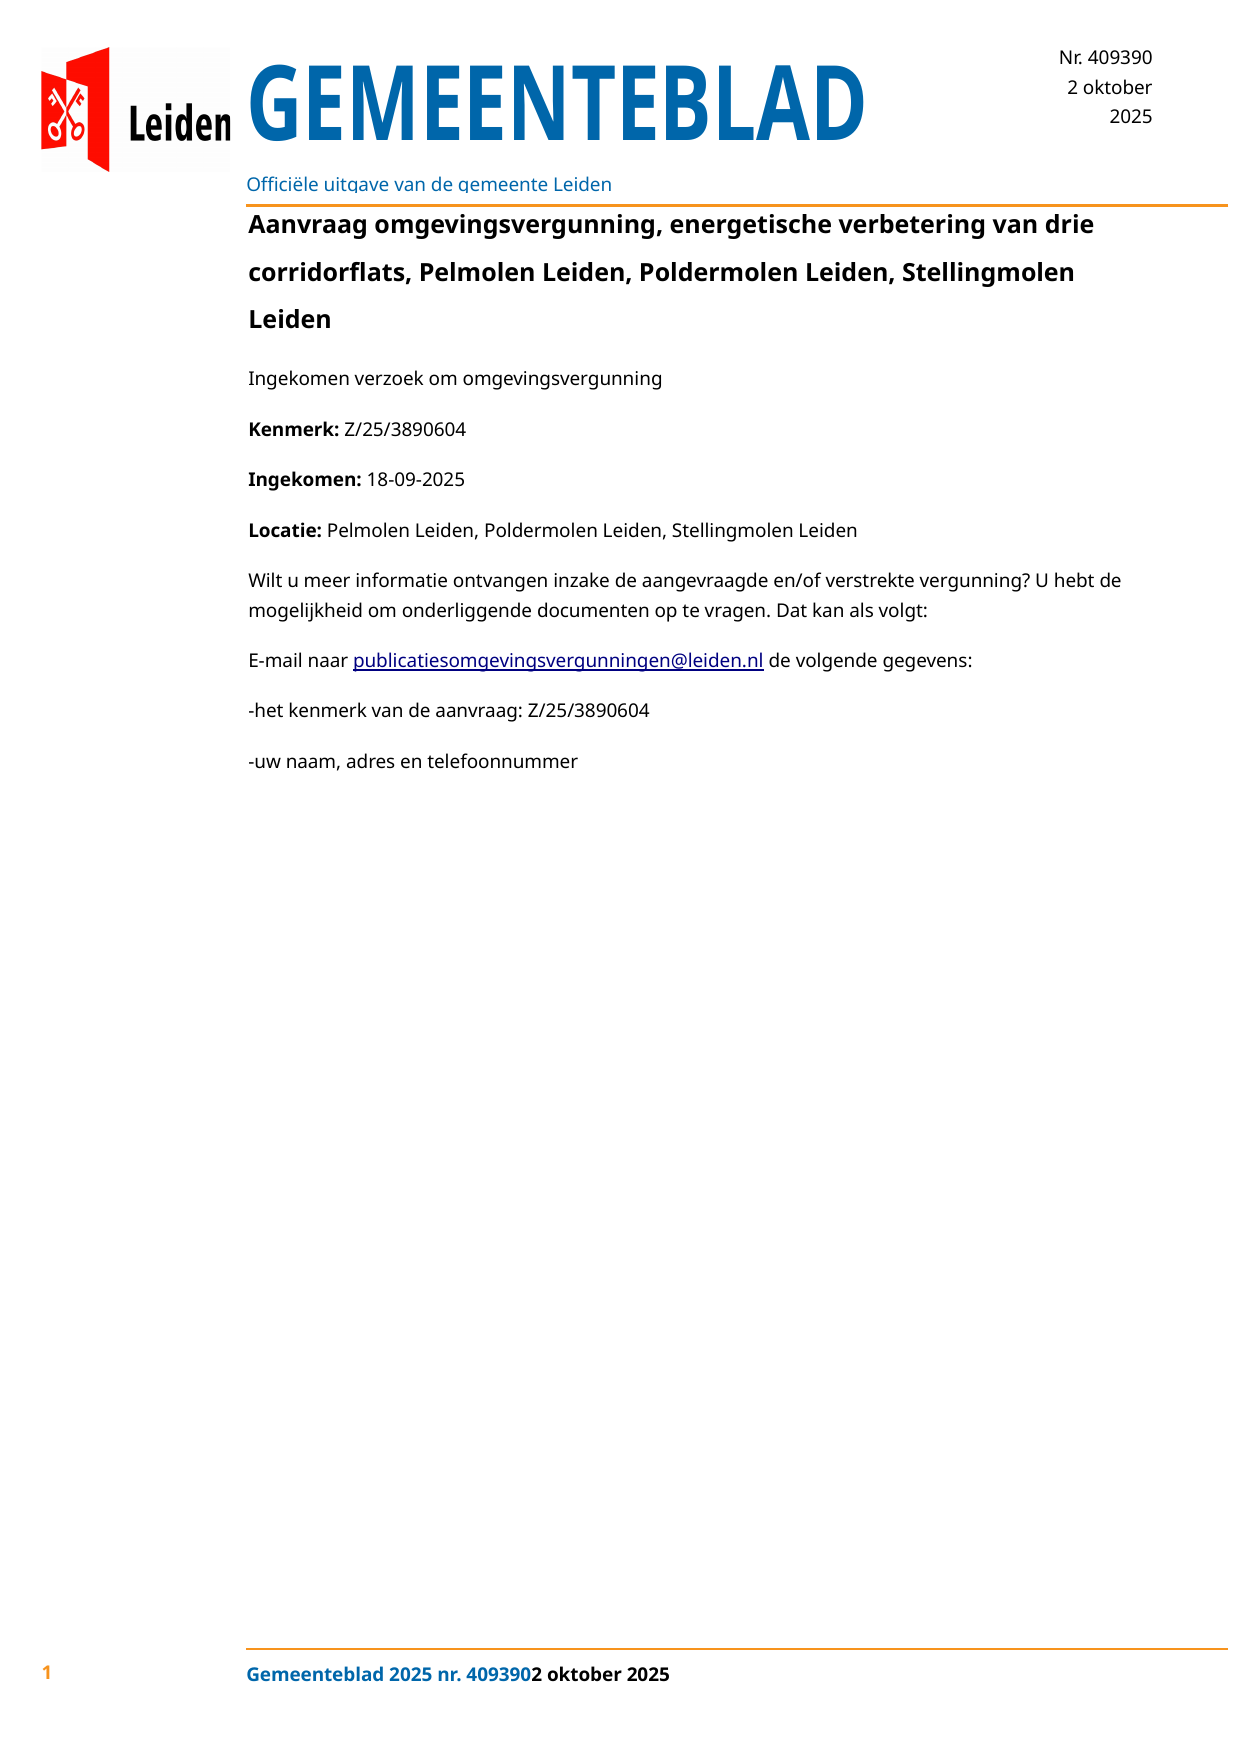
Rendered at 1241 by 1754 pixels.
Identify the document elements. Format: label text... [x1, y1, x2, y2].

text Aanvraag omgevingsvergunning, energetische verbetering van drie corridorflats, Pelmolen Leiden, Poldermolen Leiden, Stellingmolen Leiden [248, 207, 1152, 336]
text Ingekomen verzoek om omgevingsvergunning [248, 366, 1152, 391]
text Wilt u meer informatie ontvangen inzake de aangevraagde en/of verstrekte vergunning? U hebt de mogelijkheid om onderliggende documenten op te vragen. Dat kan als volgt: [248, 567, 1152, 622]
text Locatie: Pelmolen Leiden, Poldermolen Leiden, Stellingmolen Leiden [248, 517, 1152, 542]
text -uw naam, adres en telefoonnummer [248, 748, 1152, 774]
text Ingekomen: 18-09-2025 [248, 466, 1152, 492]
text -het kenmerk van de aanvraag: Z/25/3890604 [248, 698, 1152, 723]
text E-mail naar publicatiesomgevingsvergunningen@leiden.nl de volgende gegevens: [248, 647, 1152, 673]
picture [41, 47, 231, 172]
text Kenmerk: Z/25/3890604 [248, 416, 1152, 442]
